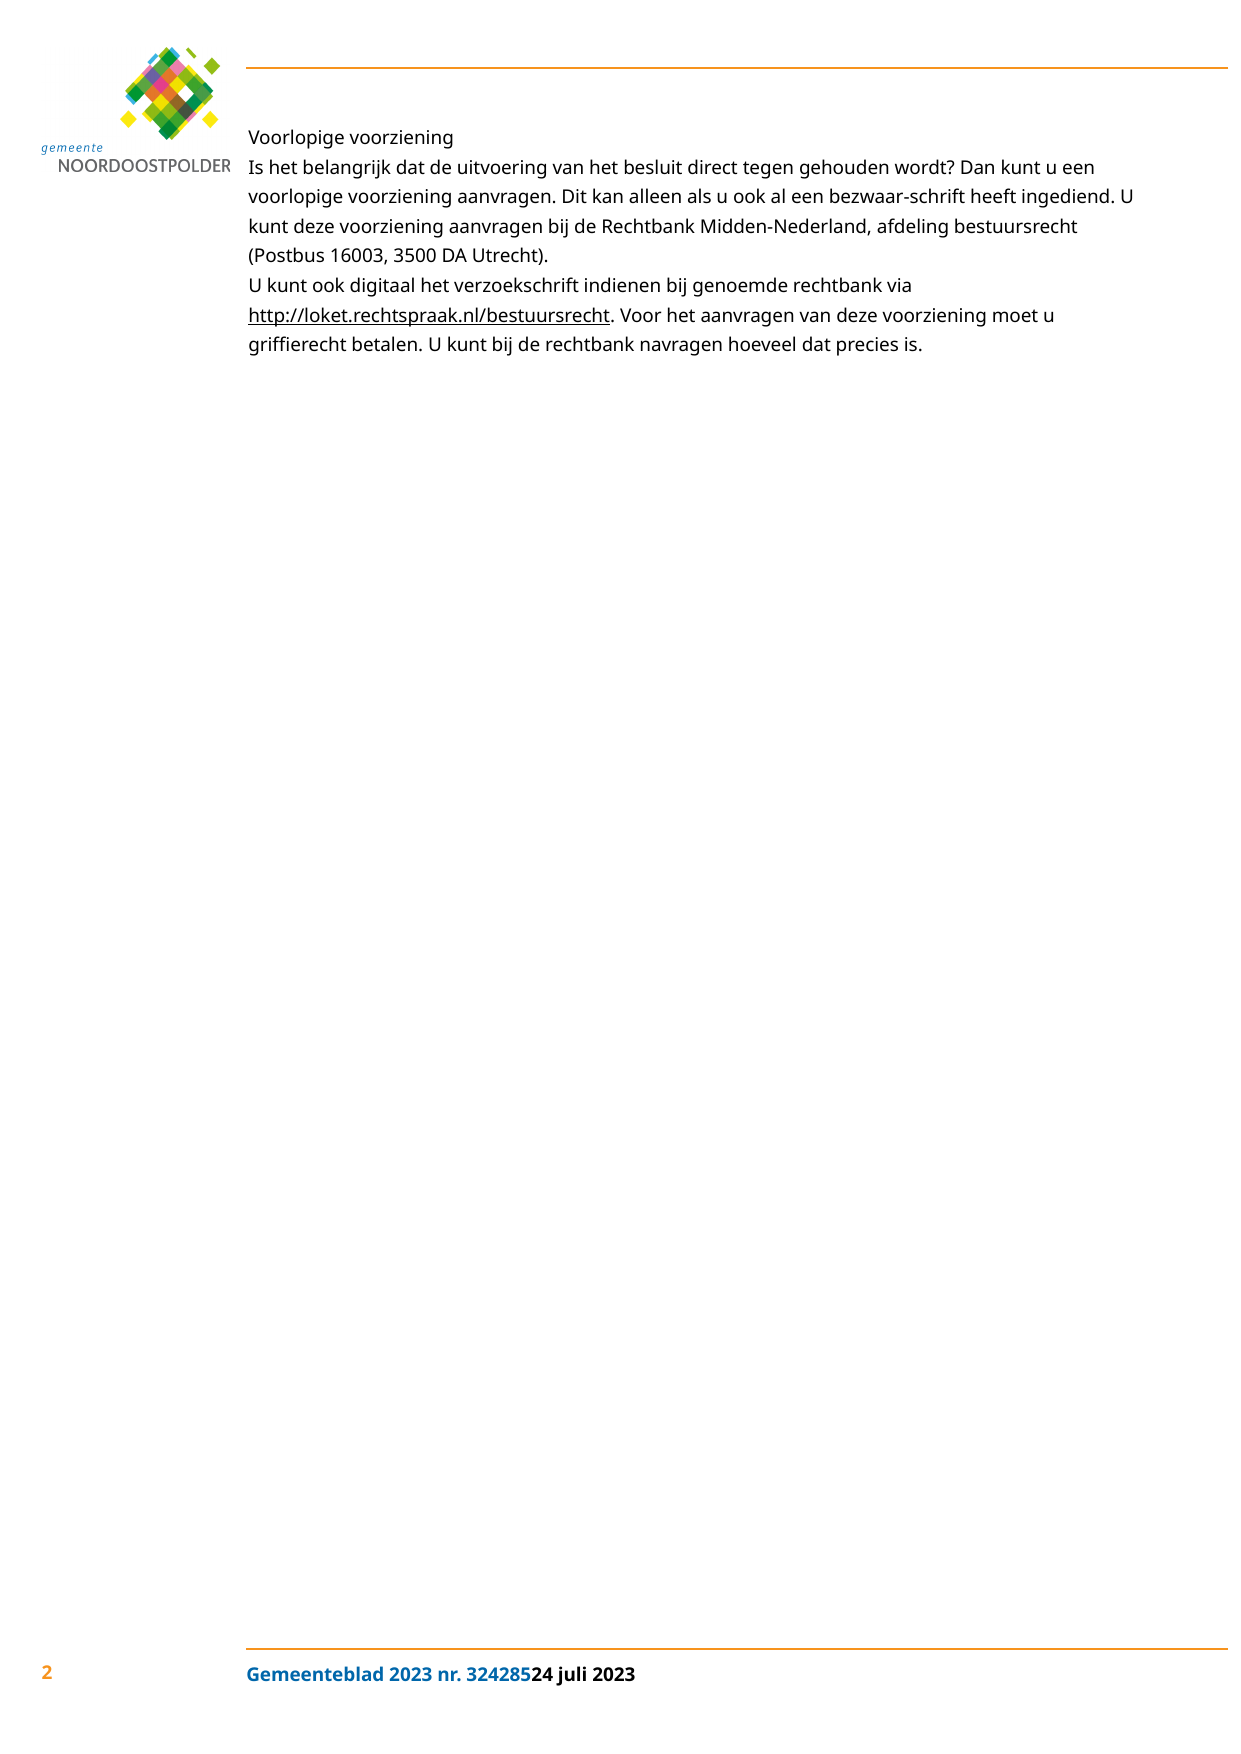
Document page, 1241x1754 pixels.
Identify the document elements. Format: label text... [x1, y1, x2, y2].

text Voorlopige voorziening [248, 124, 1152, 150]
text Is het belangrijk dat de uitvoering van het besluit direct tegen gehouden wordt? Dan kunt u een voorlopige voorziening aanvragen. Dit kan alleen als u ook al een bezwaar-schrift heeft ingediend. U kunt deze voorziening aanvragen bij de Rechtbank Midden-Nederland, afdeling bestuursrecht (Postbus 16003, 3500 DA Utrecht). [248, 154, 1152, 268]
picture [41, 47, 231, 172]
text U kunt ook digitaal het verzoekschrift indienen bij genoemde rechtbank via http://loket.rechtspraak.nl/bestuursrecht. Voor het aanvragen van deze voorziening moet u griffierecht betalen. U kunt bij de rechtbank navragen hoeveel dat precies is. [248, 272, 1152, 357]
